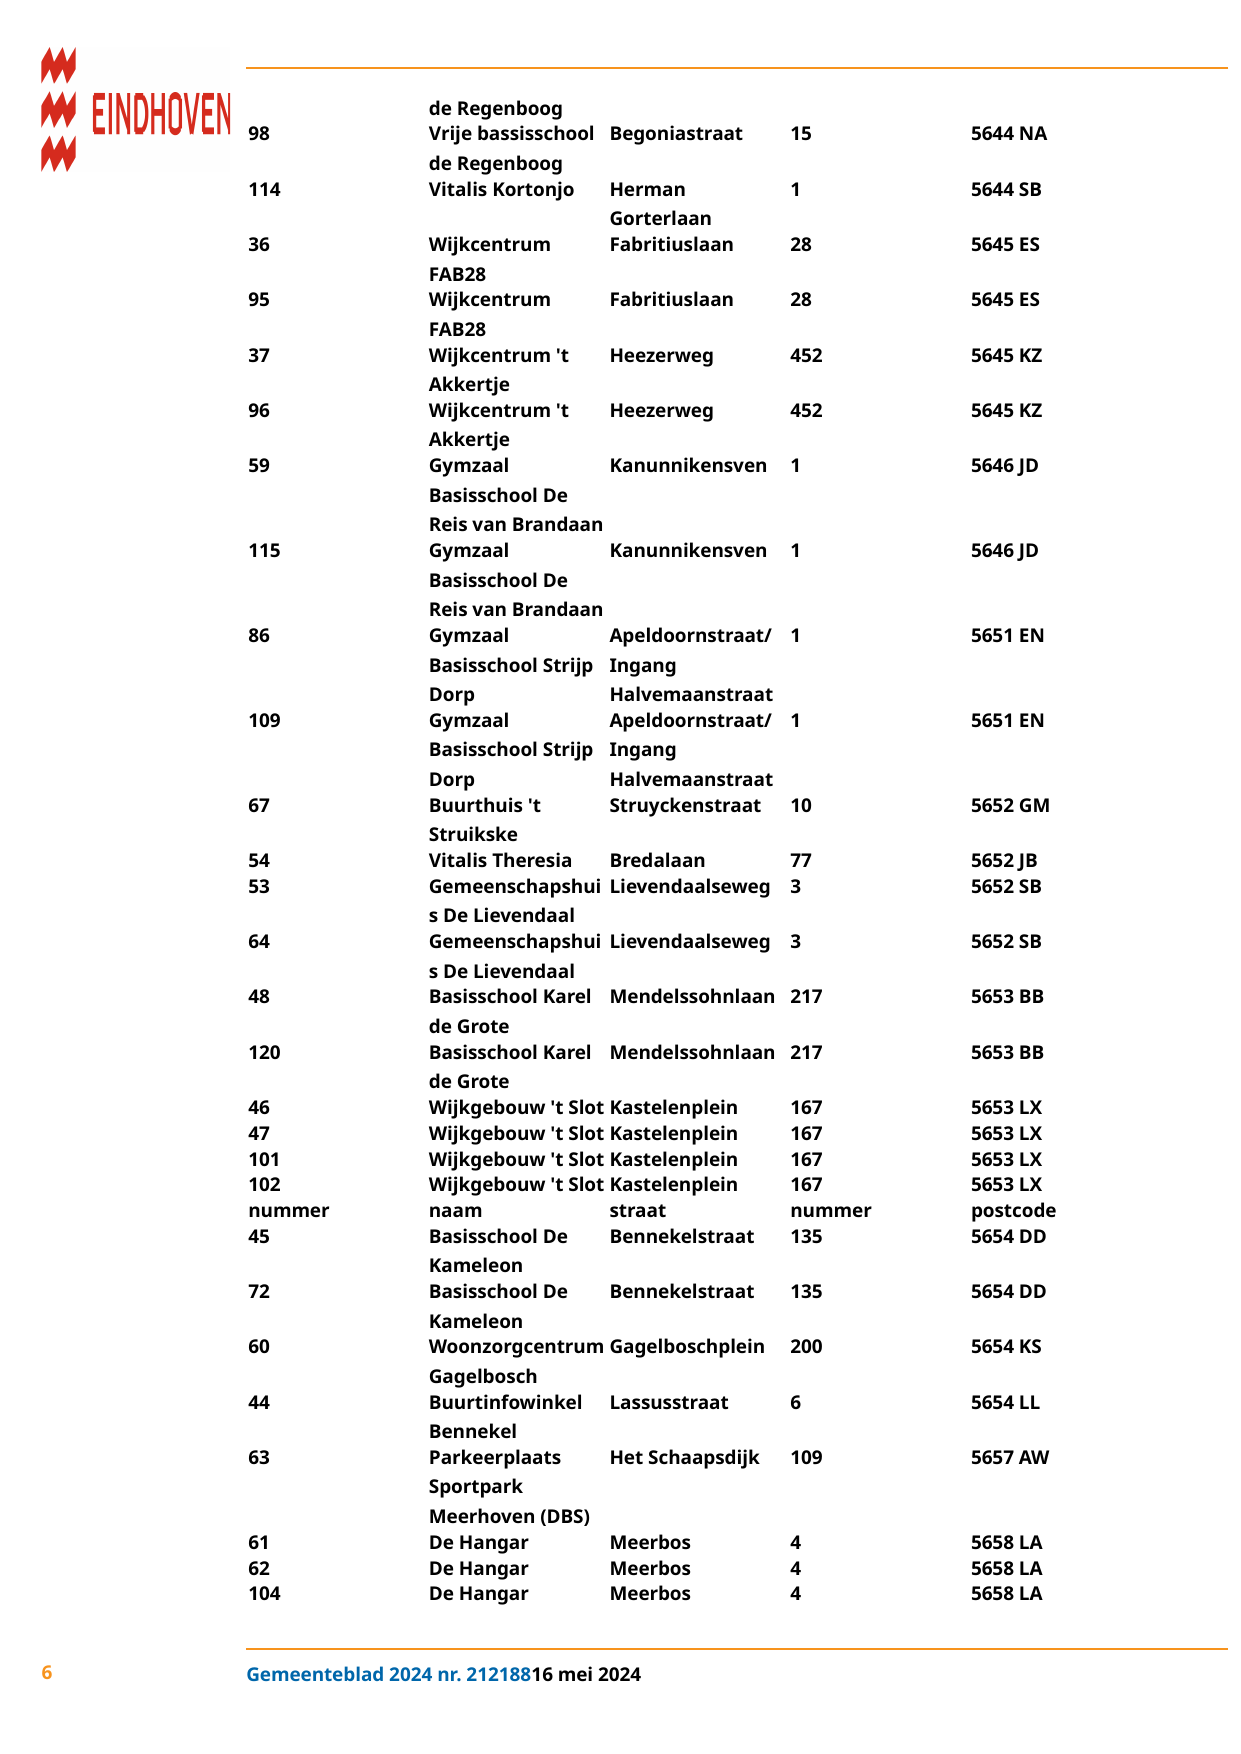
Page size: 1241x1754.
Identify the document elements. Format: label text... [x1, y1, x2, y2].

table_cell Wijkgebouw 't Slot [429, 1146, 609, 1171]
table_cell 54 [248, 847, 429, 873]
table_cell 4 [790, 1581, 971, 1606]
table_cell Wijkcentrum FAB28 [429, 286, 609, 342]
table_cell De Hangar [429, 1555, 609, 1581]
table_cell 3 [790, 873, 971, 928]
table_cell 44 [248, 1389, 429, 1444]
table_cell 104 [248, 1581, 429, 1606]
picture [41, 47, 231, 172]
table_cell Wijkgebouw 't Slot [429, 1094, 609, 1120]
table_cell 53 [248, 873, 429, 928]
table_cell Basisschool De Kameleon [429, 1278, 609, 1333]
table_cell 114 [248, 176, 429, 231]
table_cell 4 [790, 1555, 971, 1581]
table_cell [248, 95, 429, 121]
table_cell [609, 95, 790, 121]
table_cell Vitalis Kortonjo [429, 176, 609, 231]
table_cell 96 [248, 397, 429, 452]
table_cell 115 [248, 537, 429, 622]
table_cell Begoniastraat [609, 121, 790, 176]
table_cell 120 [248, 1039, 429, 1094]
table_cell 452 [790, 342, 971, 397]
table_cell Bennekelstraat [609, 1278, 790, 1333]
table_cell Gymzaal Basisschool Strijp Dorp [429, 622, 609, 707]
table_cell Basisschool De Kameleon [429, 1223, 609, 1278]
table_cell 5645 KZ [971, 397, 1152, 452]
table_cell 72 [248, 1278, 429, 1333]
table_cell Bennekelstraat [609, 1223, 790, 1278]
table_cell 46 [248, 1094, 429, 1120]
table_cell Wijkgebouw 't Slot [429, 1120, 609, 1146]
table_cell 5645 ES [971, 231, 1152, 286]
table_cell 28 [790, 231, 971, 286]
table_cell Vrije bassisschool de Regenboog [429, 121, 609, 176]
table_cell 28 [790, 286, 971, 342]
table_cell 5645 KZ [971, 342, 1152, 397]
table_cell 167 [790, 1171, 971, 1197]
table_cell 217 [790, 984, 971, 1039]
table_cell Kastelenplein [609, 1120, 790, 1146]
table_cell Lassusstraat [609, 1389, 790, 1444]
table_cell 60 [248, 1334, 429, 1389]
table_cell 3 [790, 928, 971, 984]
table_cell 167 [790, 1120, 971, 1146]
table_cell [971, 95, 1152, 121]
table_cell 15 [790, 121, 971, 176]
table_cell 5658 LA [971, 1555, 1152, 1581]
table_cell Fabritiuslaan [609, 286, 790, 342]
table_cell Mendelssohnlaan [609, 984, 790, 1039]
table_cell 5646 JD [971, 453, 1152, 537]
table_cell Gemeenschapshuis De Lievendaal [429, 873, 609, 928]
table_cell Apeldoornstraat/Ingang Halvemaanstraat [609, 707, 790, 792]
table_cell Heezerweg [609, 397, 790, 452]
table_cell 135 [790, 1278, 971, 1333]
table_cell 77 [790, 847, 971, 873]
table_cell 5653 LX [971, 1120, 1152, 1146]
table_cell 59 [248, 453, 429, 537]
table_cell 6 [790, 1389, 971, 1444]
table_cell De Hangar [429, 1581, 609, 1606]
table_cell 101 [248, 1146, 429, 1171]
table_cell 1 [790, 176, 971, 231]
table_cell 5651 EN [971, 707, 1152, 792]
table_cell 5653 BB [971, 1039, 1152, 1094]
table_cell Wijkcentrum 't Akkertje [429, 342, 609, 397]
table_cell 5653 LX [971, 1146, 1152, 1171]
table_cell 5653 LX [971, 1171, 1152, 1197]
table_cell postcode [971, 1197, 1152, 1223]
table_cell 5652 GM [971, 792, 1152, 847]
table_cell Apeldoornstraat/Ingang Halvemaanstraat [609, 622, 790, 707]
table_cell Vitalis Theresia [429, 847, 609, 873]
table_cell 5651 EN [971, 622, 1152, 707]
table_cell 5652 JB [971, 847, 1152, 873]
table_cell 67 [248, 792, 429, 847]
table_cell 37 [248, 342, 429, 397]
table_cell Kastelenplein [609, 1171, 790, 1197]
table_cell 452 [790, 397, 971, 452]
table_cell 1 [790, 453, 971, 537]
table_cell Lievendaalseweg [609, 928, 790, 984]
table_cell Heezerweg [609, 342, 790, 397]
table_cell De Hangar [429, 1529, 609, 1555]
table_cell Parkeerplaats Sportpark Meerhoven (DBS) [429, 1444, 609, 1529]
table_cell Lievendaalseweg [609, 873, 790, 928]
table_cell Gymzaal Basisschool De Reis van Brandaan [429, 537, 609, 622]
table_cell Gymzaal Basisschool Strijp Dorp [429, 707, 609, 792]
table_cell 5654 KS [971, 1334, 1152, 1389]
table_cell 1 [790, 622, 971, 707]
table_cell 200 [790, 1334, 971, 1389]
table_cell 5654 LL [971, 1389, 1152, 1444]
table_cell Basisschool Karel de Grote [429, 984, 609, 1039]
table_cell Struyckenstraat [609, 792, 790, 847]
table_cell Meerbos [609, 1581, 790, 1606]
table_cell Kastelenplein [609, 1146, 790, 1171]
table_cell 1 [790, 537, 971, 622]
table_cell Gymzaal Basisschool De Reis van Brandaan [429, 453, 609, 537]
table_cell Wijkcentrum FAB28 [429, 231, 609, 286]
table_cell 217 [790, 1039, 971, 1094]
table_cell 109 [790, 1444, 971, 1529]
table_cell 61 [248, 1529, 429, 1555]
table_cell 5658 LA [971, 1529, 1152, 1555]
table_cell 98 [248, 121, 429, 176]
table_cell straat [609, 1197, 790, 1223]
table_cell 5654 DD [971, 1278, 1152, 1333]
table_cell 5644 SB [971, 176, 1152, 231]
table_cell 5658 LA [971, 1581, 1152, 1606]
table_cell 5652 SB [971, 928, 1152, 984]
table_cell 167 [790, 1146, 971, 1171]
table_cell 48 [248, 984, 429, 1039]
table_cell nummer [248, 1197, 429, 1223]
table_cell Het Schaapsdijk [609, 1444, 790, 1529]
table_cell 45 [248, 1223, 429, 1278]
table_cell Meerbos [609, 1529, 790, 1555]
table_cell 47 [248, 1120, 429, 1146]
table_cell 167 [790, 1094, 971, 1120]
table_cell nummer [790, 1197, 971, 1223]
table_cell 5644 NA [971, 121, 1152, 176]
table_cell 5657 AW [971, 1444, 1152, 1529]
table_cell Buurthuis 't Struikske [429, 792, 609, 847]
table_cell Gagelboschplein [609, 1334, 790, 1389]
table_cell Herman Gorterlaan [609, 176, 790, 231]
table_cell 109 [248, 707, 429, 792]
table_cell 5645 ES [971, 286, 1152, 342]
table_cell 102 [248, 1171, 429, 1197]
table_cell 1 [790, 707, 971, 792]
table_cell 5646 JD [971, 537, 1152, 622]
table_cell Mendelssohnlaan [609, 1039, 790, 1094]
table_cell 5653 LX [971, 1094, 1152, 1120]
table_cell 5654 DD [971, 1223, 1152, 1278]
table_cell 62 [248, 1555, 429, 1581]
table_cell 95 [248, 286, 429, 342]
table_cell Kanunnikensven [609, 453, 790, 537]
table_cell Woonzorgcentrum Gagelbosch [429, 1334, 609, 1389]
table_cell Wijkgebouw 't Slot [429, 1171, 609, 1197]
table_cell Kastelenplein [609, 1094, 790, 1120]
table_cell 5653 BB [971, 984, 1152, 1039]
table_cell 64 [248, 928, 429, 984]
table_cell Gemeenschapshuis De Lievendaal [429, 928, 609, 984]
table_cell Kanunnikensven [609, 537, 790, 622]
table_cell 10 [790, 792, 971, 847]
table_cell Fabritiuslaan [609, 231, 790, 286]
table_cell 5652 SB [971, 873, 1152, 928]
table_cell 36 [248, 231, 429, 286]
table_cell Meerbos [609, 1555, 790, 1581]
table_cell naam [429, 1197, 609, 1223]
table_cell Wijkcentrum 't Akkertje [429, 397, 609, 452]
table_cell Bredalaan [609, 847, 790, 873]
table_cell 4 [790, 1529, 971, 1555]
table_cell 63 [248, 1444, 429, 1529]
table_cell de Regenboog [429, 95, 609, 121]
table_cell Buurtinfowinkel Bennekel [429, 1389, 609, 1444]
table_cell Basisschool Karel de Grote [429, 1039, 609, 1094]
table_cell 86 [248, 622, 429, 707]
table_cell [790, 95, 971, 121]
table_cell 135 [790, 1223, 971, 1278]
